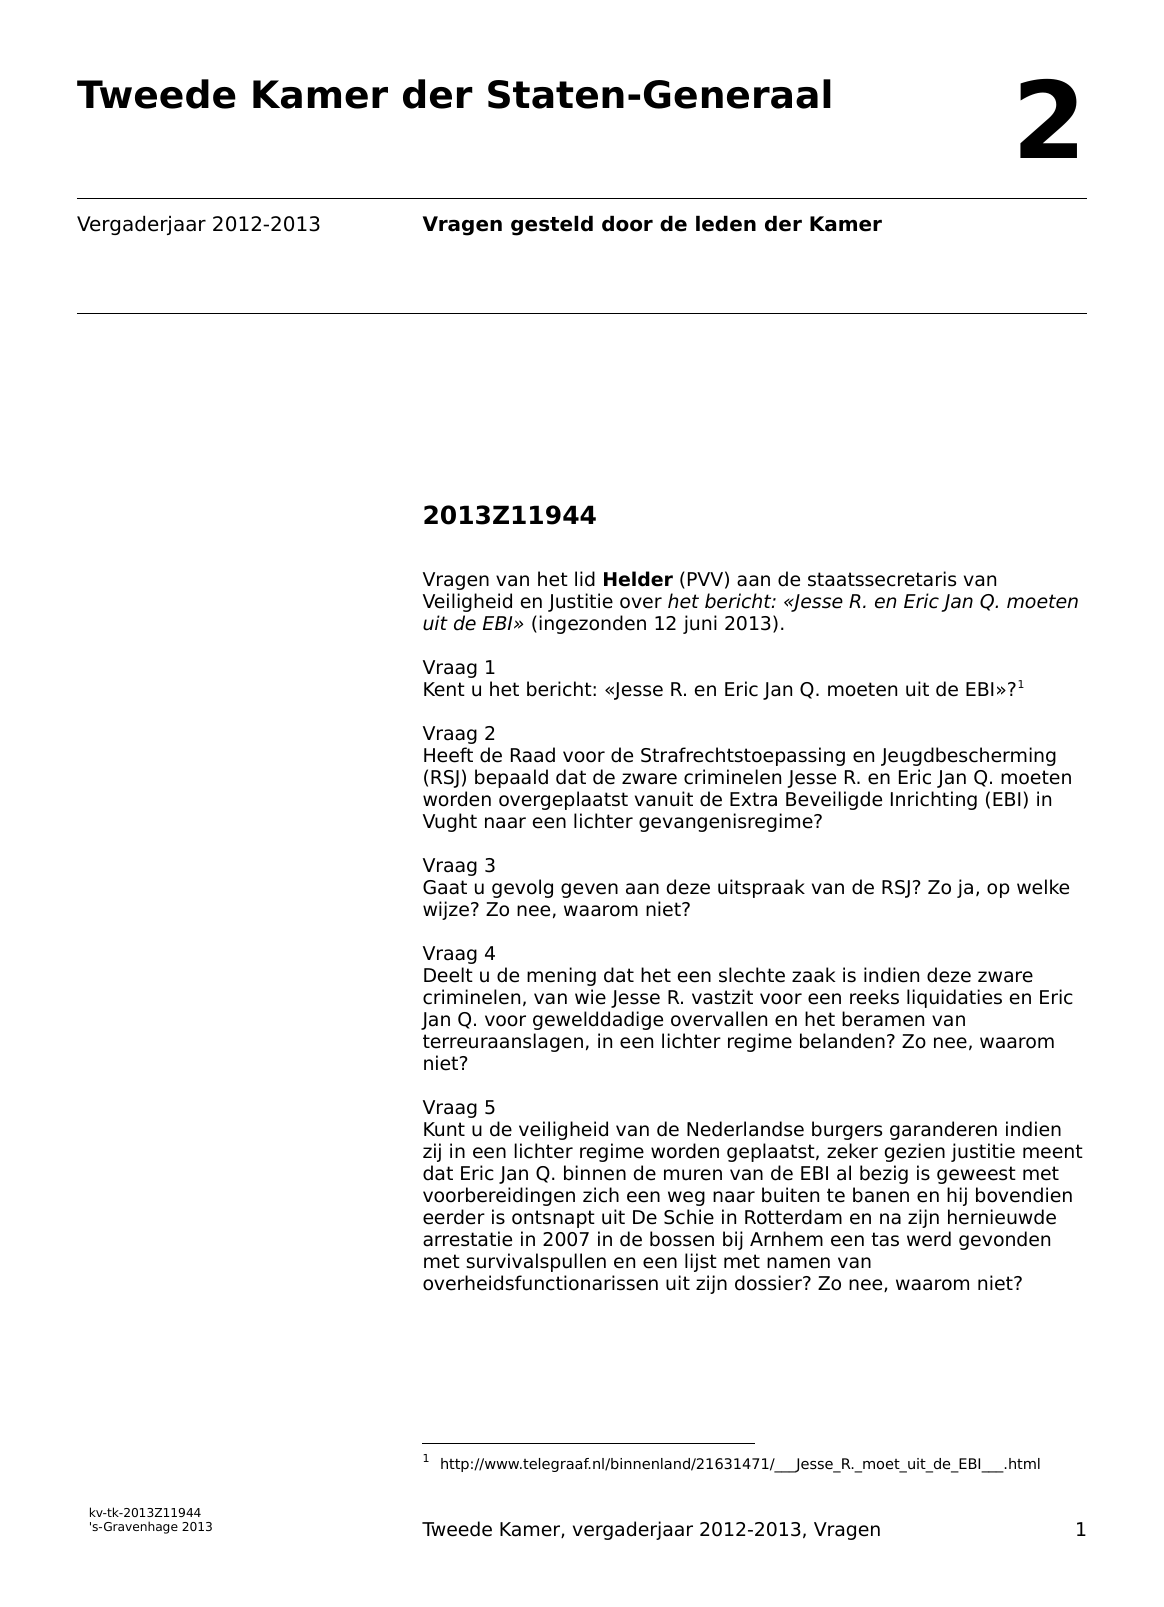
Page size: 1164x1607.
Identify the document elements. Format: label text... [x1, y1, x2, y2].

text 's-Gravenhage 2013 [88, 1520, 323, 1534]
text Vragen van het lid Helder (PVV) aan de staatssecretaris van Veiligheid en Justitie over het bericht: «Jesse R. en Eric Jan Q. moeten uit de EBI» (ingezonden 12 juni 2013). [422, 569, 1087, 635]
text Deelt u de mening dat het een slechte zaak is indien deze zware criminelen, van wie Jesse R. vastzit voor een reeks liquidaties en Eric Jan Q. voor gewelddadige overvallen en het beramen van terreuraanslagen, in een lichter regime belanden? Zo nee, waarom niet? [422, 965, 1087, 1075]
table_cell Vergaderjaar 2012-2013 [77, 199, 422, 313]
text Gaat u gevolg geven aan deze uitspraak van de RSJ? Zo ja, op welke wijze? Zo nee, waarom niet? [422, 877, 1087, 921]
text Kent u het bericht: «Jesse R. en Eric Jan Q. moeten uit de EBI»? [422, 679, 1087, 701]
table_header Tweede Kamer der Staten-Generaal [77, 59, 886, 198]
text Vraag 4 [422, 943, 1087, 965]
text Vraag 5 [422, 1097, 1087, 1119]
text kv-tk-2013Z11944 [88, 1506, 323, 1520]
text Vraag 3 [422, 855, 1087, 877]
text http://www.telegraaf.nl/binnenland/21631471/___Jesse_R._moet_uit_de_EBI___.html [422, 1452, 1087, 1474]
table_cell Vragen gesteld door de leden der Kamer [422, 199, 1087, 313]
text Heeft de Raad voor de Strafrechtstoepassing en Jeugdbescherming (RSJ) bepaald dat de zware criminelen Jesse R. en Eric Jan Q. moeten worden overgeplaatst vanuit de Extra Beveiligde Inrichting (EBI) in Vught naar een lichter gevangenisregime? [422, 745, 1087, 833]
text 2013Z11944 [422, 501, 1087, 531]
text Vraag 1 [422, 657, 1087, 679]
text Vraag 2 [422, 723, 1087, 745]
text Kunt u de veiligheid van de Nederlandse burgers garanderen indien zij in een lichter regime worden geplaatst, zeker gezien justitie meent dat Eric Jan Q. binnen de muren van de EBI al bezig is geweest met voorbereidingen zich een weg naar buiten te banen en hij bovendien eerder is ontsnapt uit De Schie in Rotterdam en na zijn hernieuwde arrestatie in 2007 in de bossen bij Arnhem een tas werd gevonden met survivalspullen en een lijst met namen van overheidsfunctionarissen uit zijn dossier? Zo nee, waarom niet? [422, 1119, 1087, 1295]
table_header 2 [886, 59, 1087, 198]
